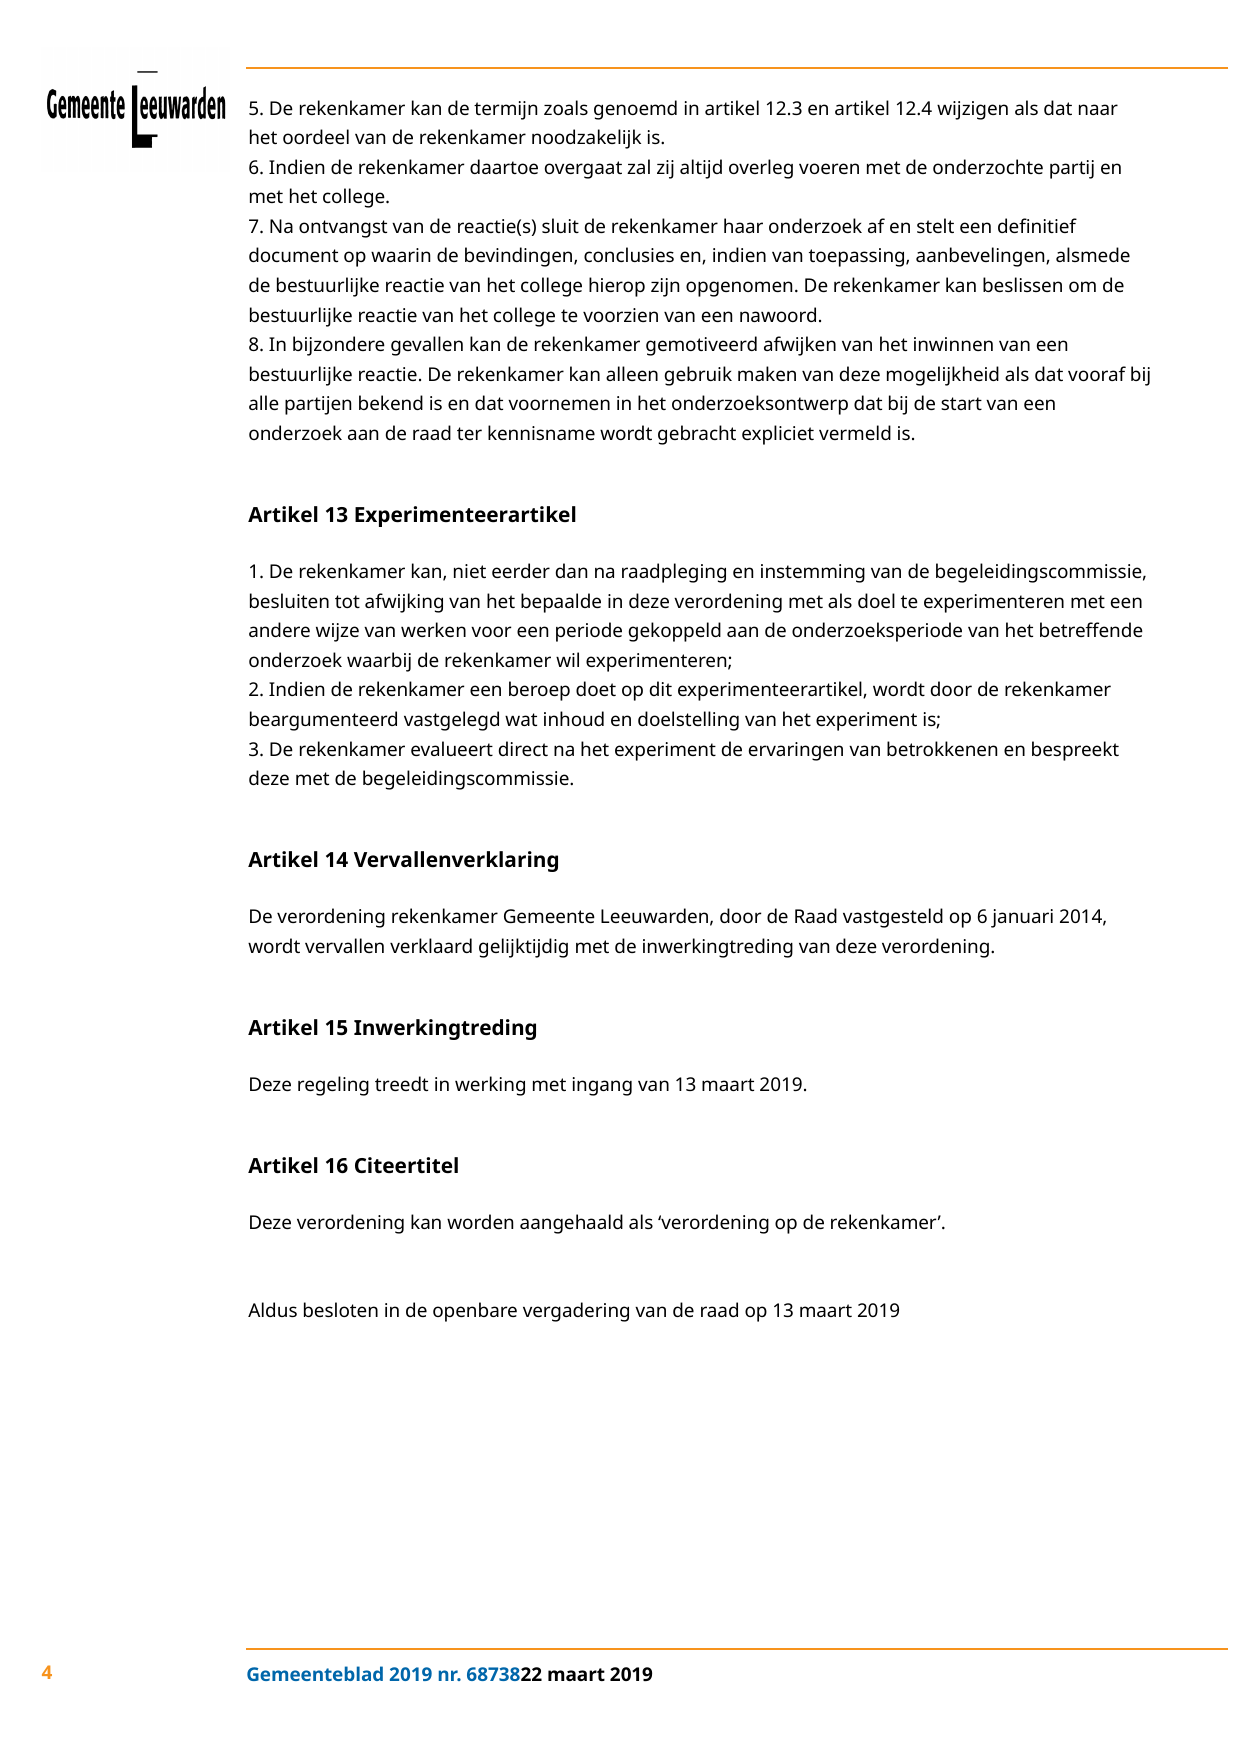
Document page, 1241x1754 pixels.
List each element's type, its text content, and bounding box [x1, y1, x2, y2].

text Artikel 16 Citeertitel [248, 1151, 1152, 1179]
text Deze verordening kan worden aangehaald als ‘verordening op de rekenkamer’. [248, 1209, 1152, 1235]
text 2. Indien de rekenkamer een beroep doet op dit experimenteerartikel, wordt door de rekenkamer beargumenteerd vastgelegd wat inhoud en doelstelling van het experiment is; [248, 677, 1152, 732]
text Artikel 13 Experimenteerartikel [248, 500, 1152, 529]
text 8. In bijzondere gevallen kan de rekenkamer gemotiveerd afwijken van het inwinnen van een bestuurlijke reactie. De rekenkamer kan alleen gebruik maken van deze mogelijkheid als dat vooraf bij alle partijen bekend is en dat voornemen in het onderzoeksontwerp dat bij de start van een onderzoek aan de raad ter kennisname wordt gebracht expliciet vermeld is. [248, 331, 1152, 446]
text 5. De rekenkamer kan de termijn zoals genoemd in artikel 12.3 en artikel 12.4 wijzigen als dat naar het oordeel van de rekenkamer noodzakelijk is. [248, 95, 1152, 150]
picture [41, 47, 231, 172]
text Aldus besloten in de openbare vergadering van de raad op 13 maart 2019 [248, 1298, 1152, 1323]
text 6. Indien de rekenkamer daartoe overgaat zal zij altijd overleg voeren met de onderzochte partij en met het college. [248, 154, 1152, 209]
text 3. De rekenkamer evalueert direct na het experiment de ervaringen van betrokkenen en bespreekt deze met de begeleidingscommissie. [248, 736, 1152, 791]
text De verordening rekenkamer Gemeente Leeuwarden, door de Raad vastgesteld op 6 januari 2014, wordt vervallen verklaard gelijktijdig met de inwerkingtreding van deze verordening. [248, 903, 1152, 959]
text 1. De rekenkamer kan, niet eerder dan na raadpleging en instemming van de begeleidingscommissie, besluiten tot afwijking van het bepaalde in deze verordening met als doel te experimenteren met een andere wijze van werken voor een periode gekoppeld aan de onderzoeksperiode van het betreffende onderzoek waarbij de rekenkamer wil experimenteren; [248, 558, 1152, 673]
text Artikel 15 Inwerkingtreding [248, 1013, 1152, 1041]
text Deze regeling treedt in werking met ingang van 13 maart 2019. [248, 1071, 1152, 1097]
text Artikel 14 Vervallenverklaring [248, 845, 1152, 874]
text 7. Na ontvangst van de reactie(s) sluit de rekenkamer haar onderzoek af en stelt een definitief document op waarin de bevindingen, conclusies en, indien van toepassing, aanbevelingen, alsmede de bestuurlijke reactie van het college hierop zijn opgenomen. De rekenkamer kan beslissen om de bestuurlijke reactie van het college te voorzien van een nawoord. [248, 213, 1152, 328]
